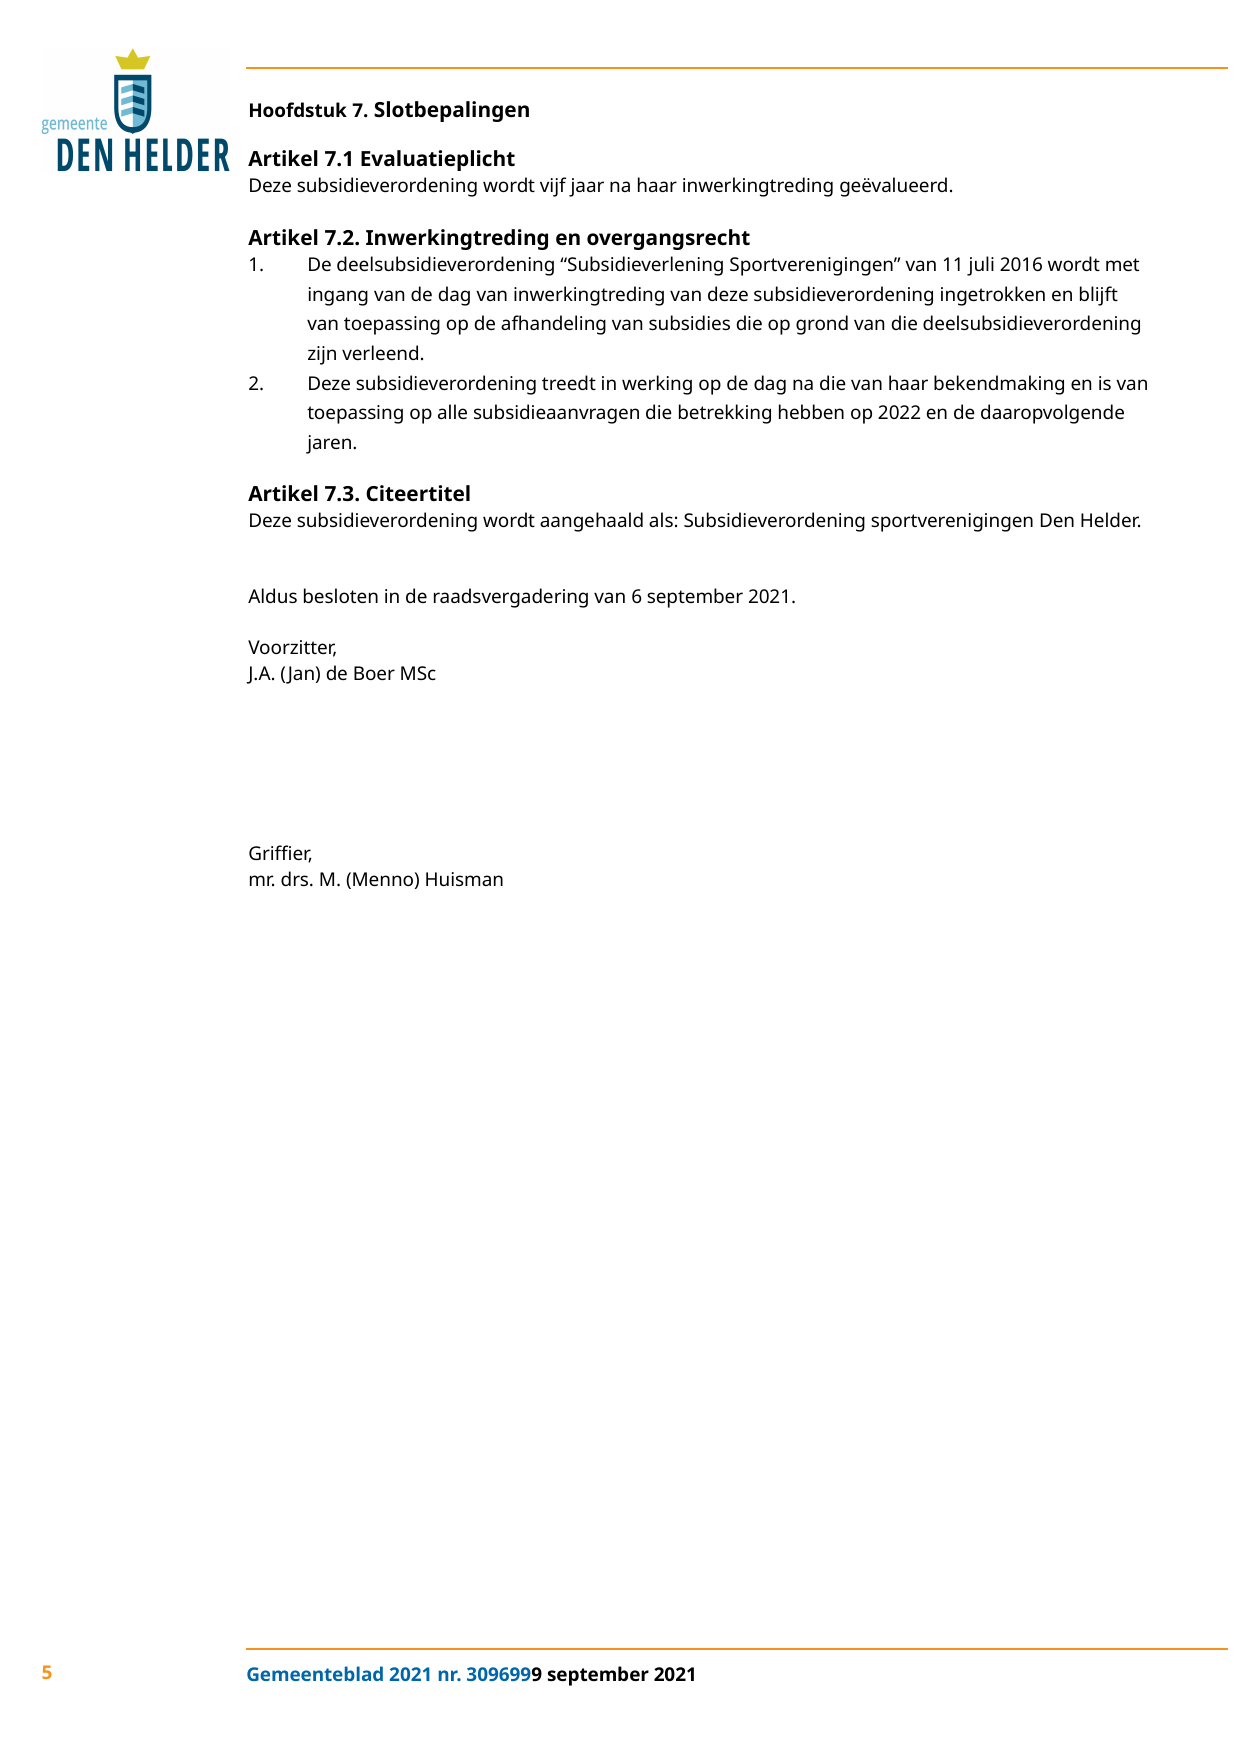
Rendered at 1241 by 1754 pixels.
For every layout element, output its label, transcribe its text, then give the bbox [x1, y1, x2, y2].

text Artikel 7.1 Evaluatieplicht [248, 144, 1152, 172]
picture [63, 144, 68, 165]
text Aldus besloten in de raadsvergadering van 6 september 2021. [248, 583, 1152, 609]
text Griffier, [248, 840, 1152, 866]
text Artikel 7.3. Citeertitel [248, 479, 1152, 508]
text Hoofdstuk 7. Slotbepalingen [248, 95, 1152, 123]
text Voorzitter, [248, 634, 1152, 660]
text mr. drs. M. (Menno) Huisman [248, 866, 1152, 892]
picture [182, 144, 187, 165]
list De deelsubsidieverordening “Subsidieverlening Sportverenigingen” van 11 juli 2016 wordt met ingang van de dag van inwerkingtreding van deze subsidieverordening ingetrokken en blijft van toepassing op de afhandeling van subsidies die op grond van die deelsubsidieverordening zijn verleend. [248, 251, 1152, 366]
text Deze subsidieverordening wordt vijf jaar na haar inwerkingtreding geëvalueerd. [248, 172, 1152, 198]
list Deze subsidieverordening treedt in werking op de dag na die van haar bekendmaking en is van toepassing op alle subsidieaanvragen die betrekking hebben op 2022 en de daaropvolgende jaren. [248, 370, 1152, 454]
picture [41, 47, 231, 172]
picture [100, 154, 106, 172]
picture [220, 160, 224, 172]
text J.A. (Jan) de Boer MSc [248, 660, 1152, 686]
text Deze subsidieverordening wordt aangehaald als: Subsidieverordening sportverenigingen Den Helder. [248, 508, 1152, 533]
picture [130, 157, 135, 172]
text Artikel 7.2. Inwerkingtreding en overgangsrecht [248, 223, 1152, 251]
